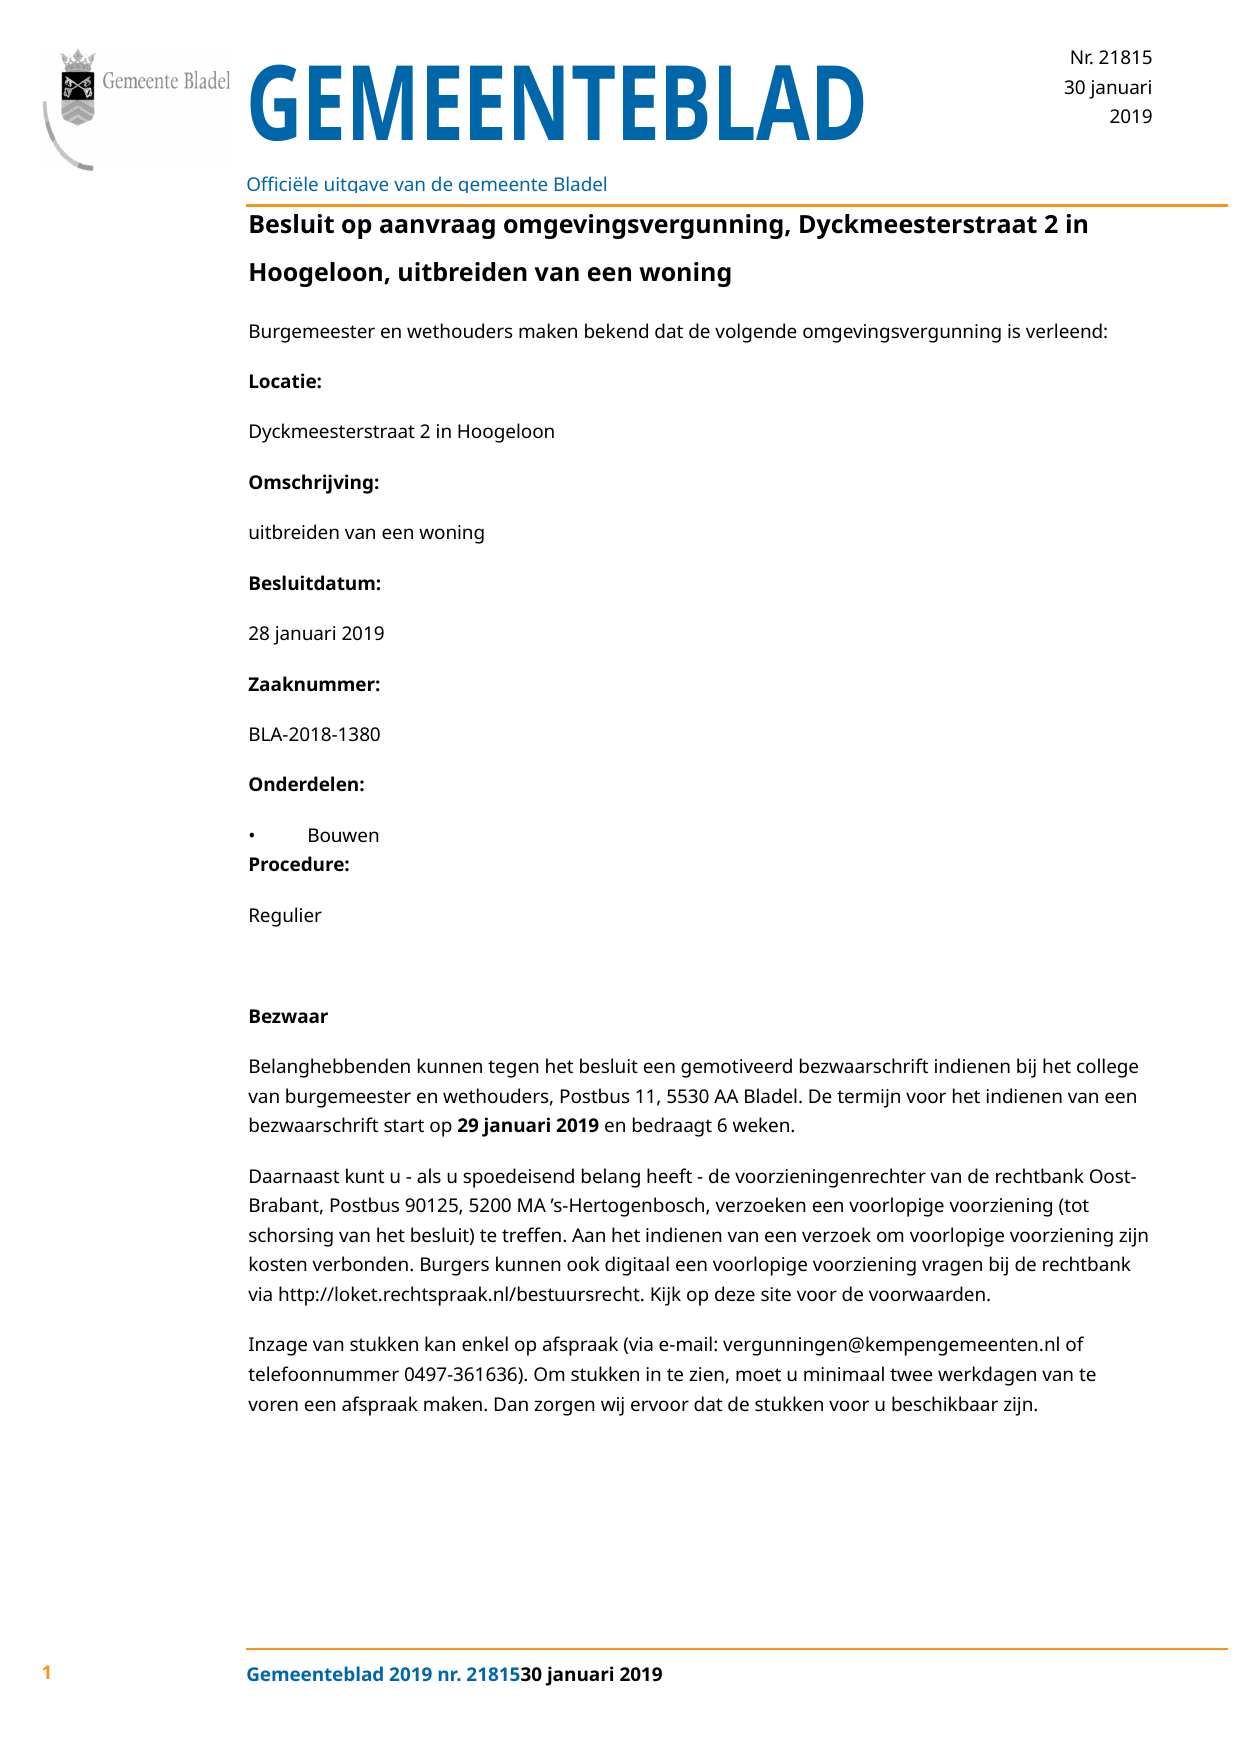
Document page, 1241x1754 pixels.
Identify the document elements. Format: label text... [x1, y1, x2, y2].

text BLA-2018-1380 [248, 721, 1152, 747]
text Inzage van stukken kan enkel op afspraak (via e-mail: vergunningen@kempengemeenten.nl of telefoonnummer 0497-361636). Om stukken in te zien, moet u minimaal twee werkdagen van te voren een afspraak maken. Dan zorgen wij ervoor dat de stukken voor u beschikbaar zijn. [248, 1332, 1152, 1417]
text Belanghebbenden kunnen tegen het besluit een gemotiveerd bezwaarschrift indienen bij het college van burgemeester en wethouders, Postbus 11, 5530 AA Bladel. De termijn voor het indienen van een bezwaarschrift start op 29 januari 2019 en bedraagt 6 weken. [248, 1053, 1152, 1138]
text Regulier [248, 902, 1152, 928]
text Zaaknummer: [248, 671, 1152, 697]
text Locatie: [248, 368, 1152, 394]
text Burgemeester en wethouders maken bekend dat de volgende omgevingsvergunning is verleend: [248, 318, 1152, 344]
picture [41, 47, 231, 172]
text uitbreiden van een woning [248, 519, 1152, 545]
text Bezwaar [248, 1003, 1152, 1029]
text Procedure: [248, 852, 1152, 877]
text Dyckmeesterstraat 2 in Hoogeloon [248, 419, 1152, 444]
text 28 januari 2019 [248, 620, 1152, 646]
text Besluitdatum: [248, 570, 1152, 596]
list Bouwen [248, 822, 1152, 848]
text Onderdelen: [248, 772, 1152, 797]
text Omschrijving: [248, 469, 1152, 495]
text Daarnaast kunt u - als u spoedeisend belang heeft - de voorzieningenrechter van de rechtbank Oost-Brabant, Postbus 90125, 5200 MA ’s-Hertogenbosch, verzoeken een voorlopige voorziening (tot schorsing van het besluit) te treffen. Aan het indienen van een verzoek om voorlopige voorziening zijn kosten verbonden. Burgers kunnen ook digitaal een voorlopige voorziening vragen bij de rechtbank via http://loket.rechtspraak.nl/bestuursrecht. Kijk op deze site voor de voorwaarden. [248, 1163, 1152, 1307]
text Besluit op aanvraag omgevingsvergunning, Dyckmeesterstraat 2 in Hoogeloon, uitbreiden van een woning [248, 207, 1152, 288]
